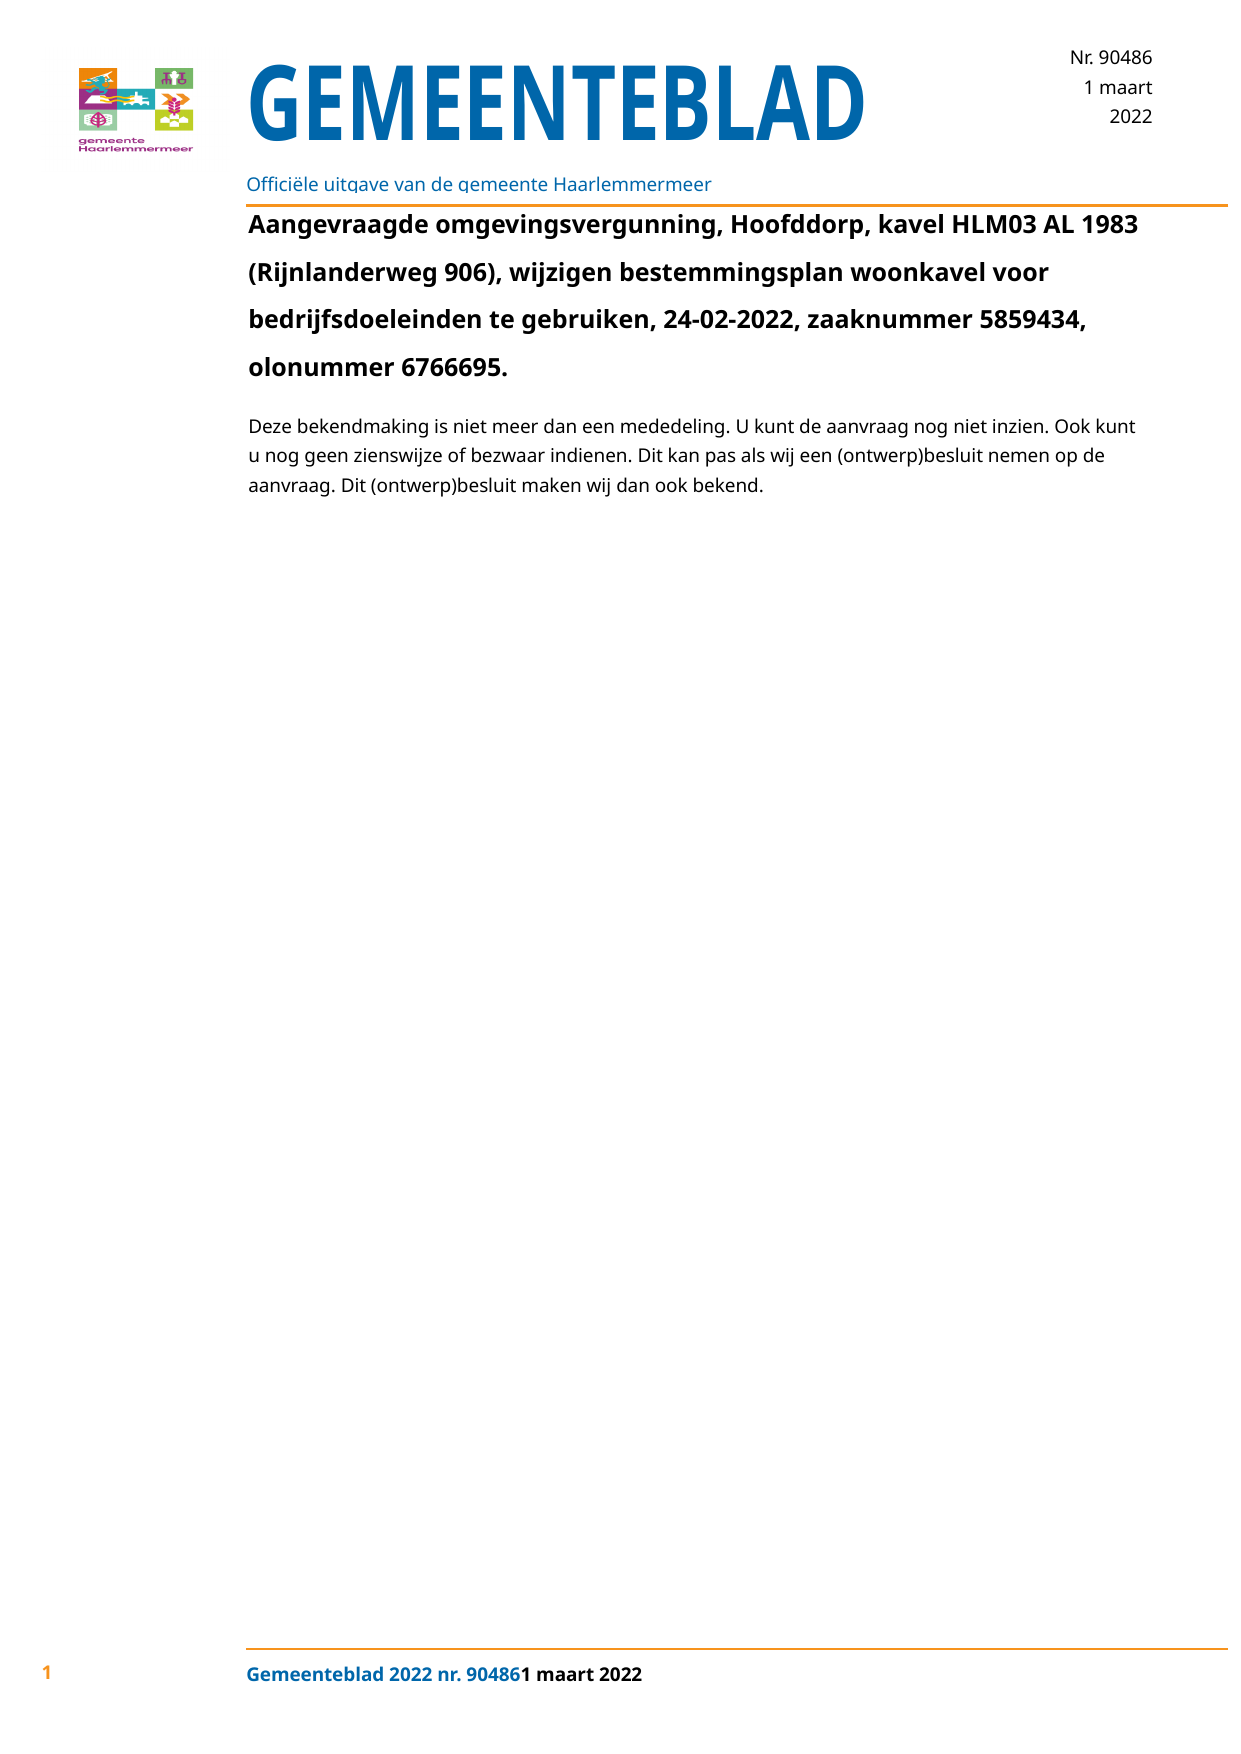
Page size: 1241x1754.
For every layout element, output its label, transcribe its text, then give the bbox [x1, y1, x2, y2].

text Aangevraagde omgevingsvergunning, Hoofddorp, kavel HLM03 AL 1983 (Rijnlanderweg 906), wijzigen bestemmingsplan woonkavel voor bedrijfsdoeleinden te gebruiken, 24-02-2022, zaaknummer 5859434, olonummer 6766695. [248, 207, 1152, 384]
picture [41, 47, 231, 172]
text Deze bekendmaking is niet meer dan een mededeling. U kunt de aanvraag nog niet inzien. Ook kunt u nog geen zienswijze of bezwaar indienen. Dit kan pas als wij een (ontwerp)besluit nemen op de aanvraag. Dit (ontwerp)besluit maken wij dan ook bekend. [248, 413, 1152, 498]
